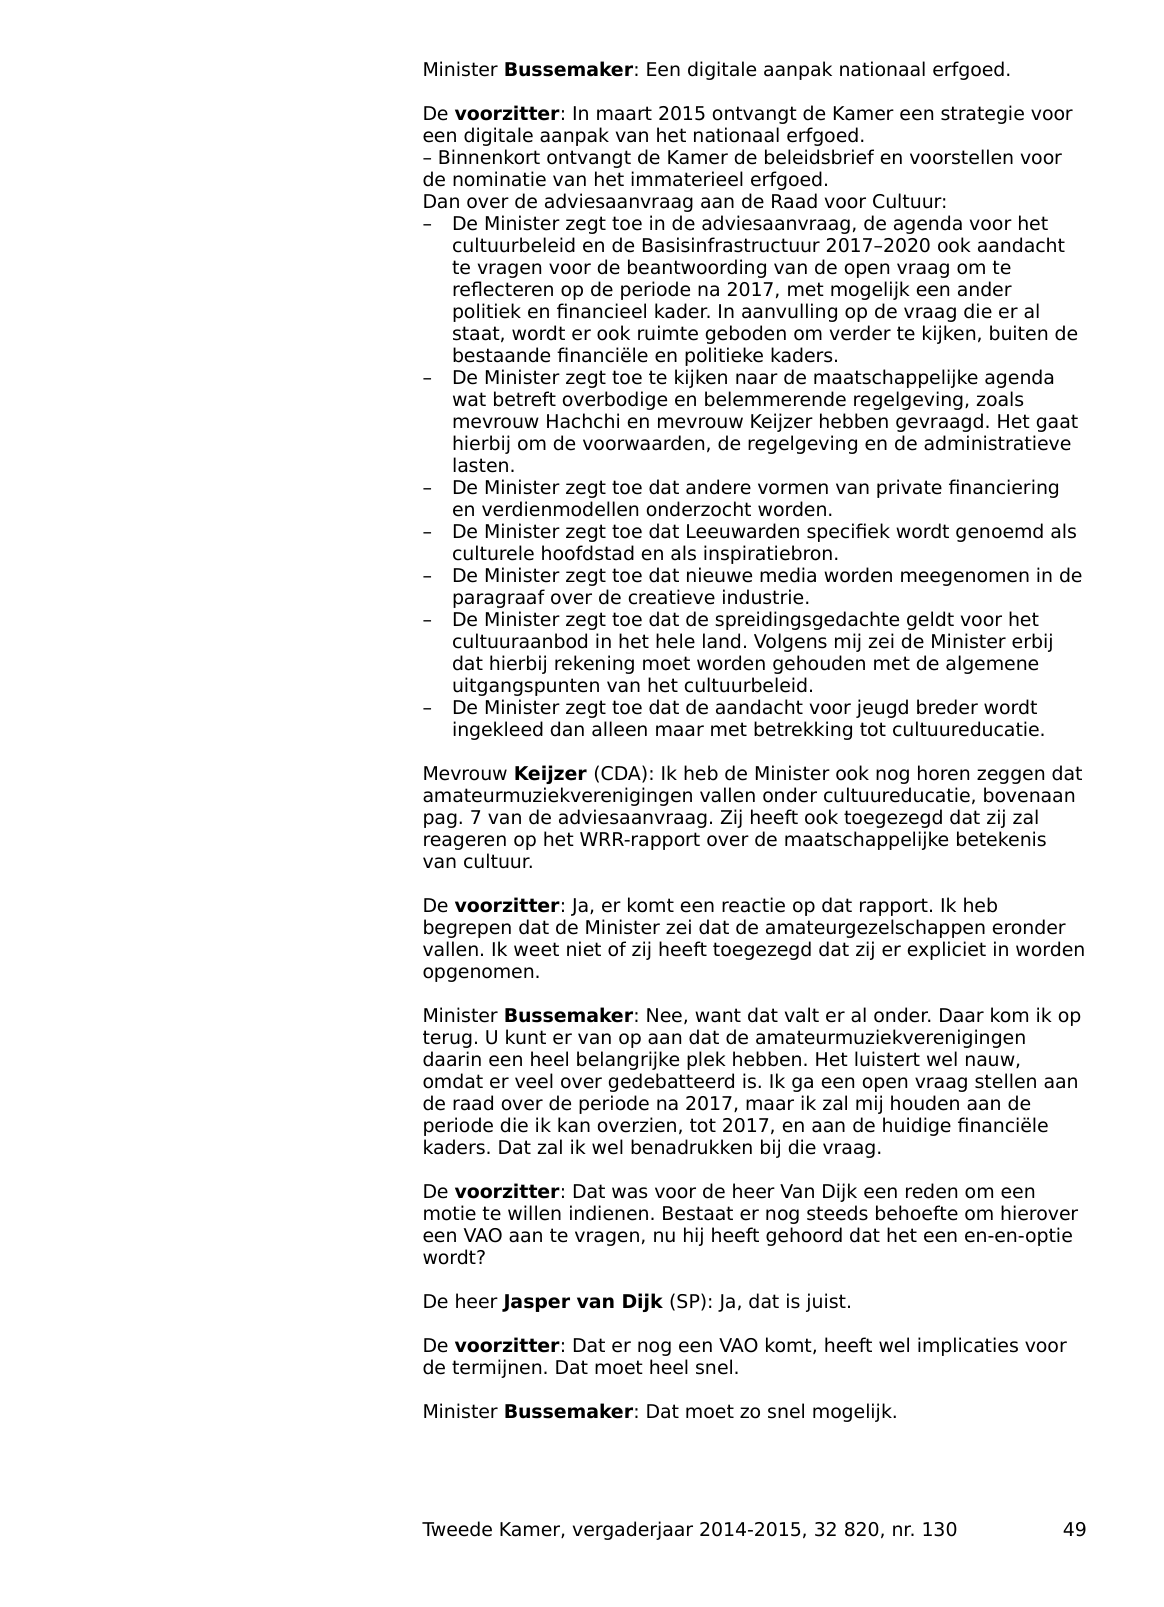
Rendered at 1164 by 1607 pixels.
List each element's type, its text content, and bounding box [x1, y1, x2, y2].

text De voorzitter: Ja, er komt een reactie op dat rapport. Ik heb begrepen dat de Minister zei dat de amateurgezelschappen eronder vallen. Ik weet niet of zij heeft toegezegd dat zij er expliciet in worden opgenomen. [422, 895, 1087, 983]
text – De Minister zegt toe dat andere vormen van private financiering en verdienmodellen onderzocht worden. [422, 477, 1087, 521]
text – De Minister zegt toe dat nieuwe media worden meegenomen in de paragraaf over de creatieve industrie. [422, 565, 1087, 609]
text Minister Bussemaker: Dat moet zo snel mogelijk. [422, 1401, 1087, 1423]
text – De Minister zegt toe te kijken naar de maatschappelijke agenda wat betreft overbodige en belemmerende regelgeving, zoals mevrouw Hachchi en mevrouw Keijzer hebben gevraagd. Het gaat hierbij om de voorwaarden, de regelgeving en de administratieve lasten. [422, 367, 1087, 477]
text Dan over de adviesaanvraag aan de Raad voor Cultuur: [422, 191, 1087, 213]
text Minister Bussemaker: Een digitale aanpak nationaal erfgoed. [422, 59, 1087, 81]
text – De Minister zegt toe dat de aandacht voor jeugd breder wordt ingekleed dan alleen maar met betrekking tot cultuureducatie. [422, 697, 1087, 741]
text De heer Jasper van Dijk (SP): Ja, dat is juist. [422, 1291, 1087, 1313]
text – De Minister zegt toe dat de spreidingsgedachte geldt voor het cultuuraanbod in het hele land. Volgens mij zei de Minister erbij dat hierbij rekening moet worden gehouden met de algemene uitgangspunten van het cultuurbeleid. [422, 609, 1087, 697]
text – Binnenkort ontvangt de Kamer de beleidsbrief en voorstellen voor de nominatie van het immaterieel erfgoed. [422, 147, 1087, 191]
text – De Minister zegt toe in de adviesaanvraag, de agenda voor het cultuurbeleid en de Basisinfrastructuur 2017–2020 ook aandacht te vragen voor de beantwoording van de open vraag om te reflecteren op de periode na 2017, met mogelijk een ander politiek en financieel kader. In aanvulling op de vraag die er al staat, wordt er ook ruimte geboden om verder te kijken, buiten de bestaande financiële en politieke kaders. [422, 213, 1087, 367]
text De voorzitter: Dat was voor de heer Van Dijk een reden om een motie te willen indienen. Bestaat er nog steeds behoefte om hierover een VAO aan te vragen, nu hij heeft gehoord dat het een en-en-optie wordt? [422, 1181, 1087, 1269]
text Minister Bussemaker: Nee, want dat valt er al onder. Daar kom ik op terug. U kunt er van op aan dat de amateurmuziekverenigingen daarin een heel belangrijke plek hebben. Het luistert wel nauw, omdat er veel over gedebatteerd is. Ik ga een open vraag stellen aan de raad over de periode na 2017, maar ik zal mij houden aan de periode die ik kan overzien, tot 2017, en aan de huidige financiële kaders. Dat zal ik wel benadrukken bij die vraag. [422, 1005, 1087, 1159]
text De voorzitter: In maart 2015 ontvangt de Kamer een strategie voor een digitale aanpak van het nationaal erfgoed. [422, 103, 1087, 147]
text Mevrouw Keijzer (CDA): Ik heb de Minister ook nog horen zeggen dat amateurmuziekverenigingen vallen onder cultuureducatie, bovenaan pag. 7 van de adviesaanvraag. Zij heeft ook toegezegd dat zij zal reageren op het WRR-rapport over de maatschappelijke betekenis van cultuur. [422, 763, 1087, 873]
text – De Minister zegt toe dat Leeuwarden specifiek wordt genoemd als culturele hoofdstad en als inspiratiebron. [422, 521, 1087, 565]
text De voorzitter: Dat er nog een VAO komt, heeft wel implicaties voor de termijnen. Dat moet heel snel. [422, 1335, 1087, 1379]
